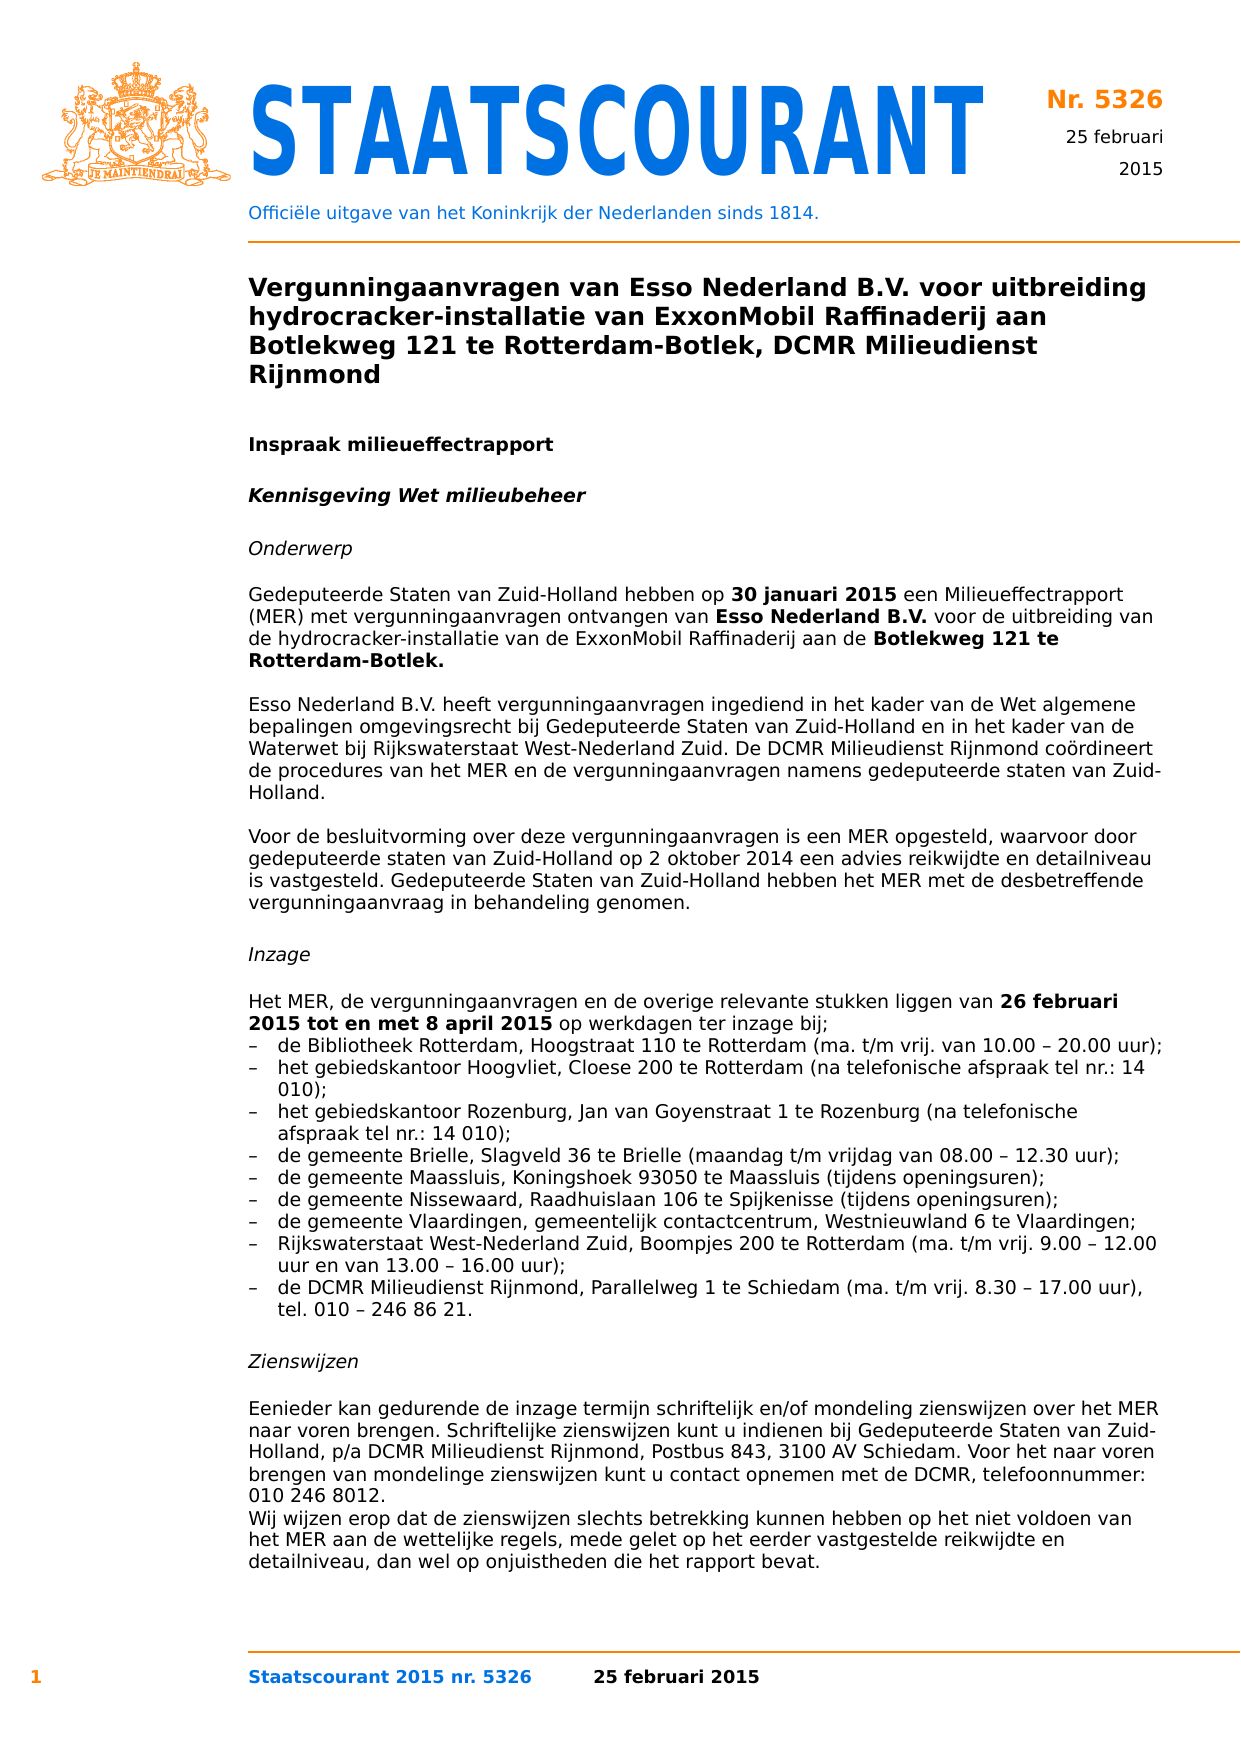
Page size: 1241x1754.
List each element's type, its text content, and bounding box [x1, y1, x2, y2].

subtitle Inzage [248, 944, 1163, 966]
subtitle Kennisgeving Wet milieubeheer [248, 485, 1163, 507]
subtitle Inspraak milieueffectrapport [248, 433, 1163, 455]
text Gedeputeerde Staten van Zuid-Holland hebben op 30 januari 2015 een Milieueffectrapport (MER) met vergunningaanvragen ontvangen van Esso Nederland B.V. voor de uitbreiding van de hydrocracker-installatie van de ExxonMobil Raffinaderij aan de Botlekweg 121 te Rotterdam-Botlek. [248, 584, 1163, 672]
text – de gemeente Vlaardingen, gemeentelijk contactcentrum, Westnieuwland 6 te Vlaardingen; [248, 1211, 1163, 1233]
text – het gebiedskantoor Rozenburg, Jan van Goyenstraat 1 te Rozenburg (na telefonische afspraak tel nr.: 14 010); [248, 1101, 1163, 1145]
text Eenieder kan gedurende de inzage termijn schriftelijk en/of mondeling zienswijzen over het MER naar voren brengen. Schriftelijke zienswijzen kunt u indienen bij Gedeputeerde Staten van Zuid-Holland, p/a DCMR Milieudienst Rijnmond, Postbus 843, 3100 AV Schiedam. Voor het naar voren brengen van mondelinge zienswijzen kunt u contact opnemen met de DCMR, telefoonnummer: 010 246 8012. [248, 1397, 1163, 1507]
text – de gemeente Nissewaard, Raadhuislaan 106 te Spijkenisse (tijdens openingsuren); [248, 1189, 1163, 1211]
text – de gemeente Brielle, Slagveld 36 te Brielle (maandag t/m vrijdag van 08.00 – 12.30 uur); [248, 1145, 1163, 1167]
table_cell 2015 [998, 153, 1240, 203]
subtitle Onderwerp [248, 537, 1163, 559]
text – de gemeente Maassluis, Koningshoek 93050 te Maassluis (tijdens openingsuren); [248, 1167, 1163, 1189]
table_cell Officiële uitgave van het Koninkrijk der Nederlanden sinds 1814. [248, 203, 1240, 241]
picture [41, 62, 231, 186]
table_cell 25 februari [998, 121, 1240, 153]
table_header Nr. 5326 [998, 62, 1240, 121]
subtitle Vergunningaanvragen van Esso Nederland B.V. voor uitbreiding hydrocracker-installatie van ExxonMobil Raffinaderij aan Botlekweg 121 te Rotterdam-Botlek, DCMR Milieudienst Rijnmond [248, 273, 1163, 390]
text – de Bibliotheek Rotterdam, Hoogstraat 110 te Rotterdam (ma. t/m vrij. van 10.00 – 20.00 uur); [248, 1035, 1163, 1057]
text Wij wijzen erop dat de zienswijzen slechts betrekking kunnen hebben op het niet voldoen van het MER aan de wettelijke regels, mede gelet op het eerder vastgestelde reikwijdte en detailniveau, dan wel op onjuistheden die het rapport bevat. [248, 1507, 1163, 1573]
text Het MER, de vergunningaanvragen en de overige relevante stukken liggen van 26 februari 2015 tot en met 8 april 2015 op werkdagen ter inzage bij; [248, 991, 1163, 1035]
table_header STAATSCOURANT [248, 62, 998, 203]
text Esso Nederland B.V. heeft vergunningaanvragen ingediend in het kader van de Wet algemene bepalingen omgevingsrecht bij Gedeputeerde Staten van Zuid-Holland en in het kader van de Waterwet bij Rijkswaterstaat West-Nederland Zuid. De DCMR Milieudienst Rijnmond coördineert de procedures van het MER en de vergunningaanvragen namens gedeputeerde staten van Zuid-Holland. [248, 694, 1163, 804]
text – de DCMR Milieudienst Rijnmond, Parallelweg 1 te Schiedam (ma. t/m vrij. 8.30 – 17.00 uur), tel. 010 – 246 86 21. [248, 1277, 1163, 1321]
subtitle Zienswijzen [248, 1351, 1163, 1372]
text – het gebiedskantoor Hoogvliet, Cloese 200 te Rotterdam (na telefonische afspraak tel nr.: 14 010); [248, 1057, 1163, 1101]
table_header [25, 62, 248, 241]
text Voor de besluitvorming over deze vergunningaanvragen is een MER opgesteld, waarvoor door gedeputeerde staten van Zuid-Holland op 2 oktober 2014 een advies reikwijdte en detailniveau is vastgesteld. Gedeputeerde Staten van Zuid-Holland hebben het MER met de desbetreffende vergunningaanvraag in behandeling genomen. [248, 826, 1163, 914]
text – Rijkswaterstaat West-Nederland Zuid, Boompjes 200 te Rotterdam (ma. t/m vrij. 9.00 – 12.00 uur en van 13.00 – 16.00 uur); [248, 1233, 1163, 1277]
